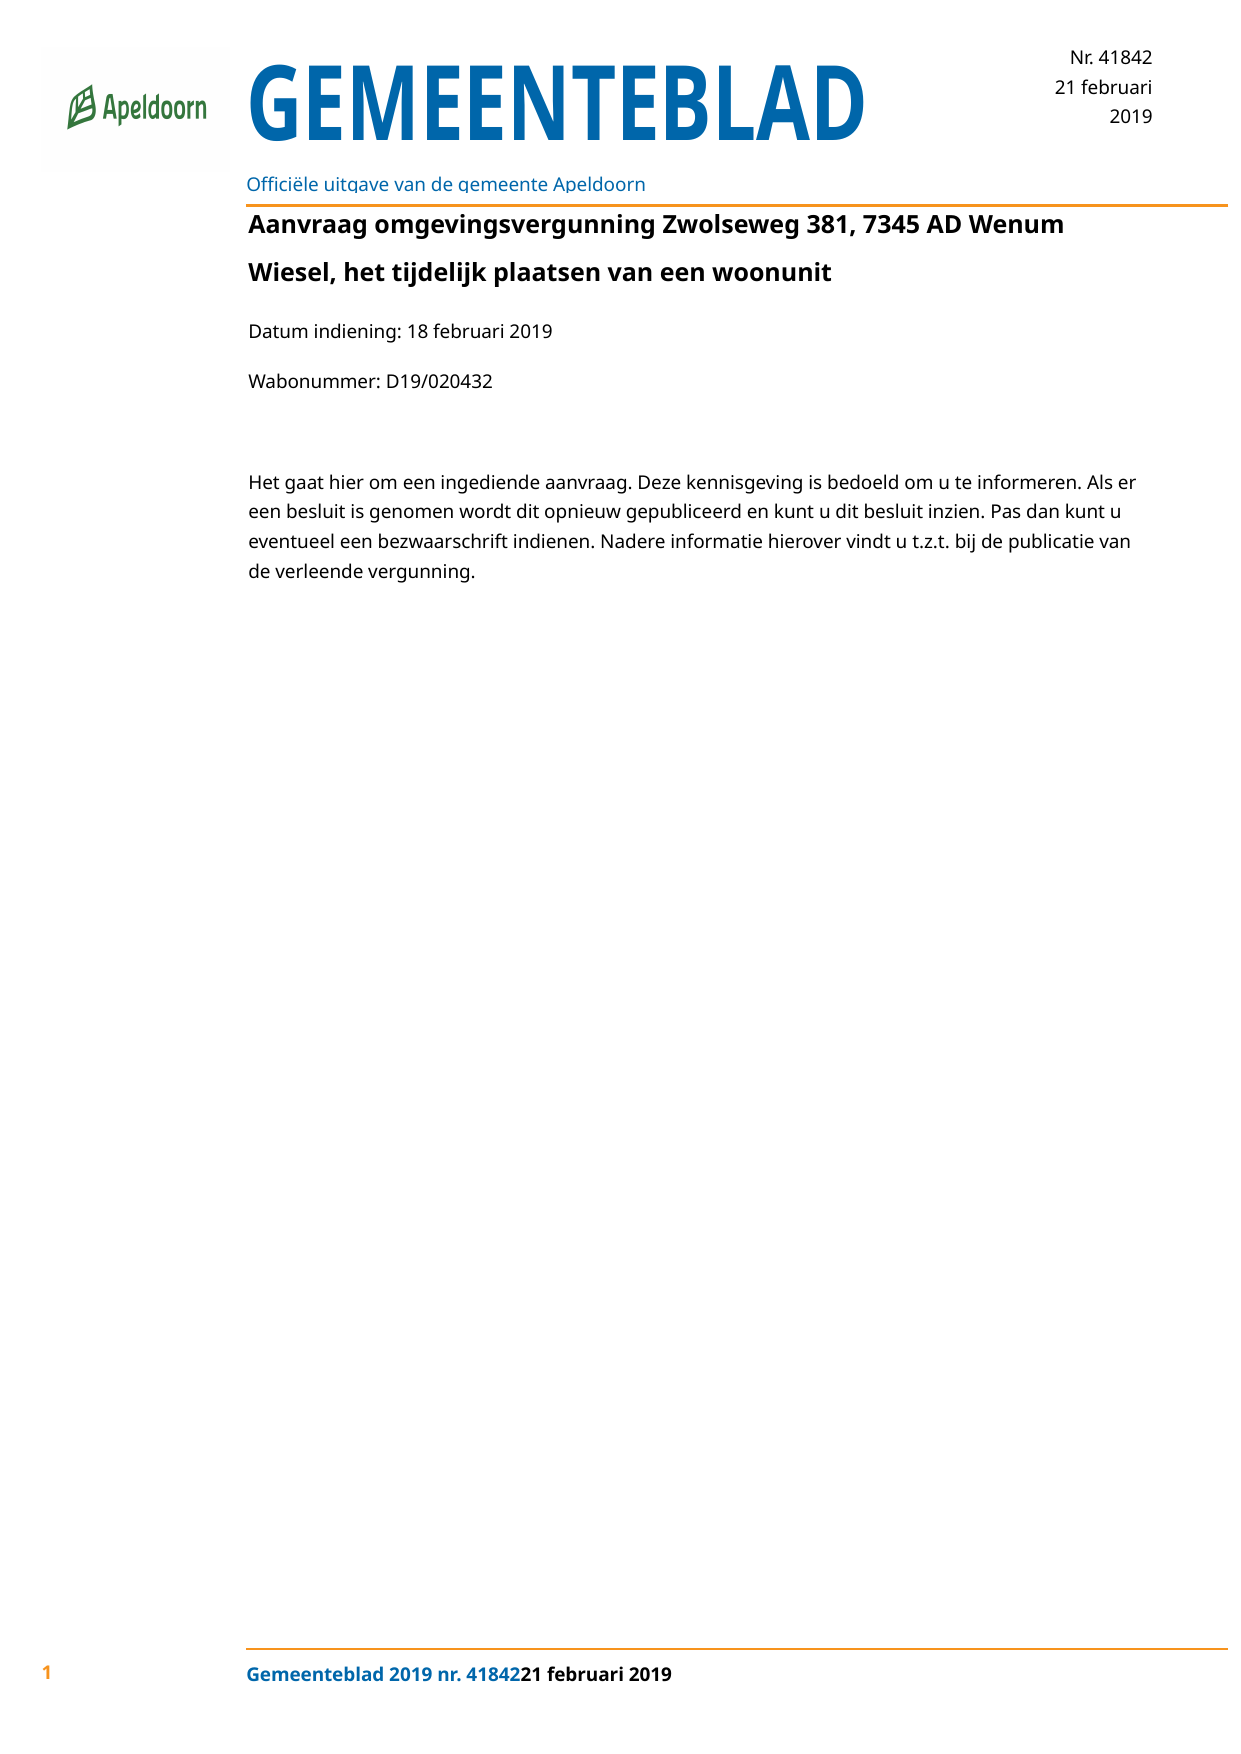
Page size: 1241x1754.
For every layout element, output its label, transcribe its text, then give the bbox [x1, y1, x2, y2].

text Aanvraag omgevingsvergunning Zwolseweg 381, 7345 AD Wenum Wiesel, het tijdelijk plaatsen van een woonunit [248, 207, 1152, 288]
picture [41, 47, 231, 172]
text Datum indiening: 18 februari 2019 [248, 318, 1152, 344]
text Wabonummer: D19/020432 [248, 368, 1152, 394]
text Het gaat hier om een ingediende aanvraag. Deze kennisgeving is bedoeld om u te informeren. Als er een besluit is genomen wordt dit opnieuw gepubliceerd en kunt u dit besluit inzien. Pas dan kunt u eventueel een bezwaarschrift indienen. Nadere informatie hierover vindt u t.z.t. bij de publicatie van de verleende vergunning. [248, 469, 1152, 584]
